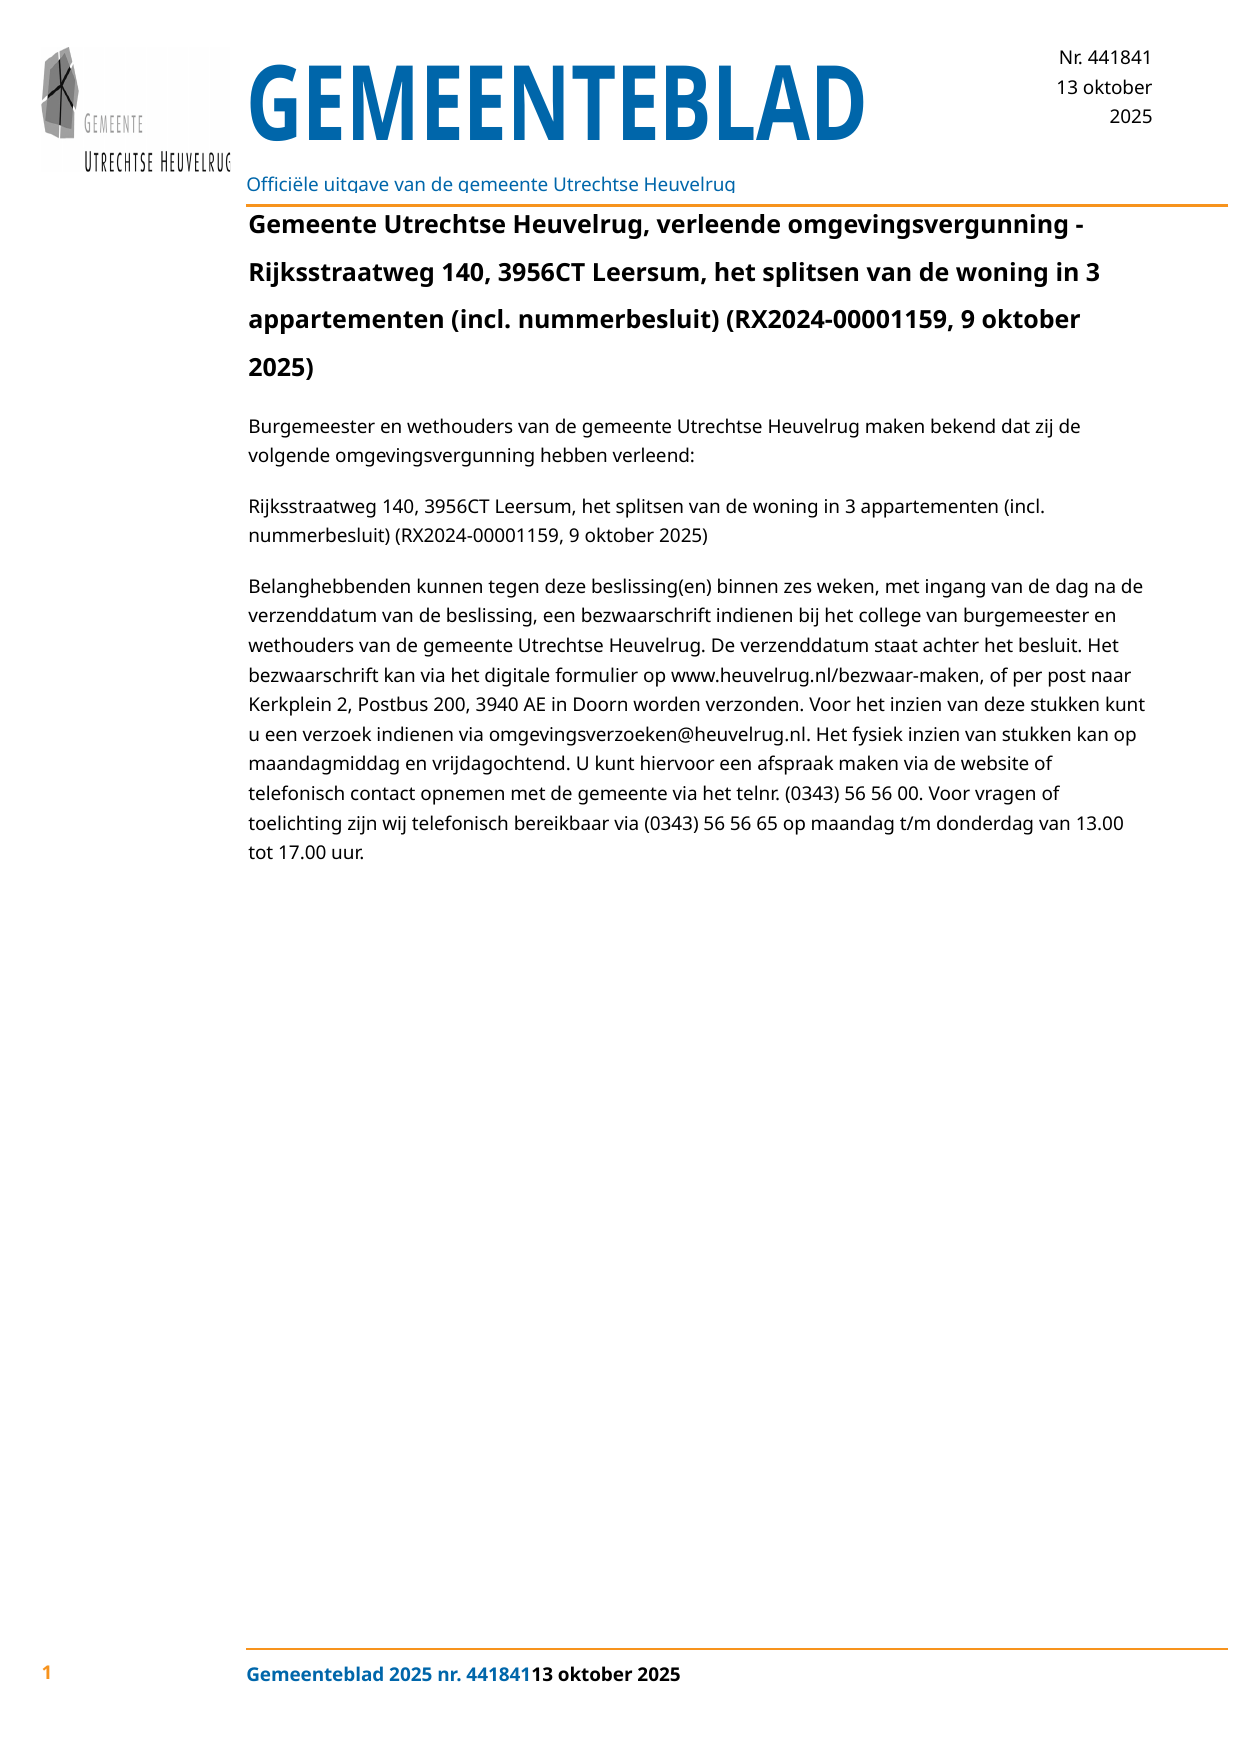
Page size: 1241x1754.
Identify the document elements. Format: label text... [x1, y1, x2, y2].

text Gemeente Utrechtse Heuvelrug, verleende omgevingsvergunning - Rijksstraatweg 140, 3956CT Leersum, het splitsen van de woning in 3 appartementen (incl. nummerbesluit) (RX2024-00001159, 9 oktober 2025) [248, 207, 1152, 384]
text Burgemeester en wethouders van de gemeente Utrechtse Heuvelrug maken bekend dat zij de volgende omgevingsvergunning hebben verleend: [248, 413, 1152, 468]
text Rijksstraatweg 140, 3956CT Leersum, het splitsen van de woning in 3 appartementen (incl. nummerbesluit) (RX2024-00001159, 9 oktober 2025) [248, 493, 1152, 548]
picture [41, 47, 231, 172]
text Belanghebbenden kunnen tegen deze beslissing(en) binnen zes weken, met ingang van de dag na de verzenddatum van de beslissing, een bezwaarschrift indienen bij het college van burgemeester en wethouders van de gemeente Utrechtse Heuvelrug. De verzenddatum staat achter het besluit. Het bezwaarschrift kan via het digitale formulier op www.heuvelrug.nl/bezwaar-maken, of per post naar Kerkplein 2, Postbus 200, 3940 AE in Doorn worden verzonden. Voor het inzien van deze stukken kunt u een verzoek indienen via omgevingsverzoeken@heuvelrug.nl. Het fysiek inzien van stukken kan op maandagmiddag en vrijdagochtend. U kunt hiervoor een afspraak maken via de website of telefonisch contact opnemen met de gemeente via het telnr. (0343) 56 56 00. Voor vragen of toelichting zijn wij telefonisch bereikbaar via (0343) 56 56 65 op maandag t/m donderdag van 13.00 tot 17.00 uur. [248, 573, 1152, 865]
